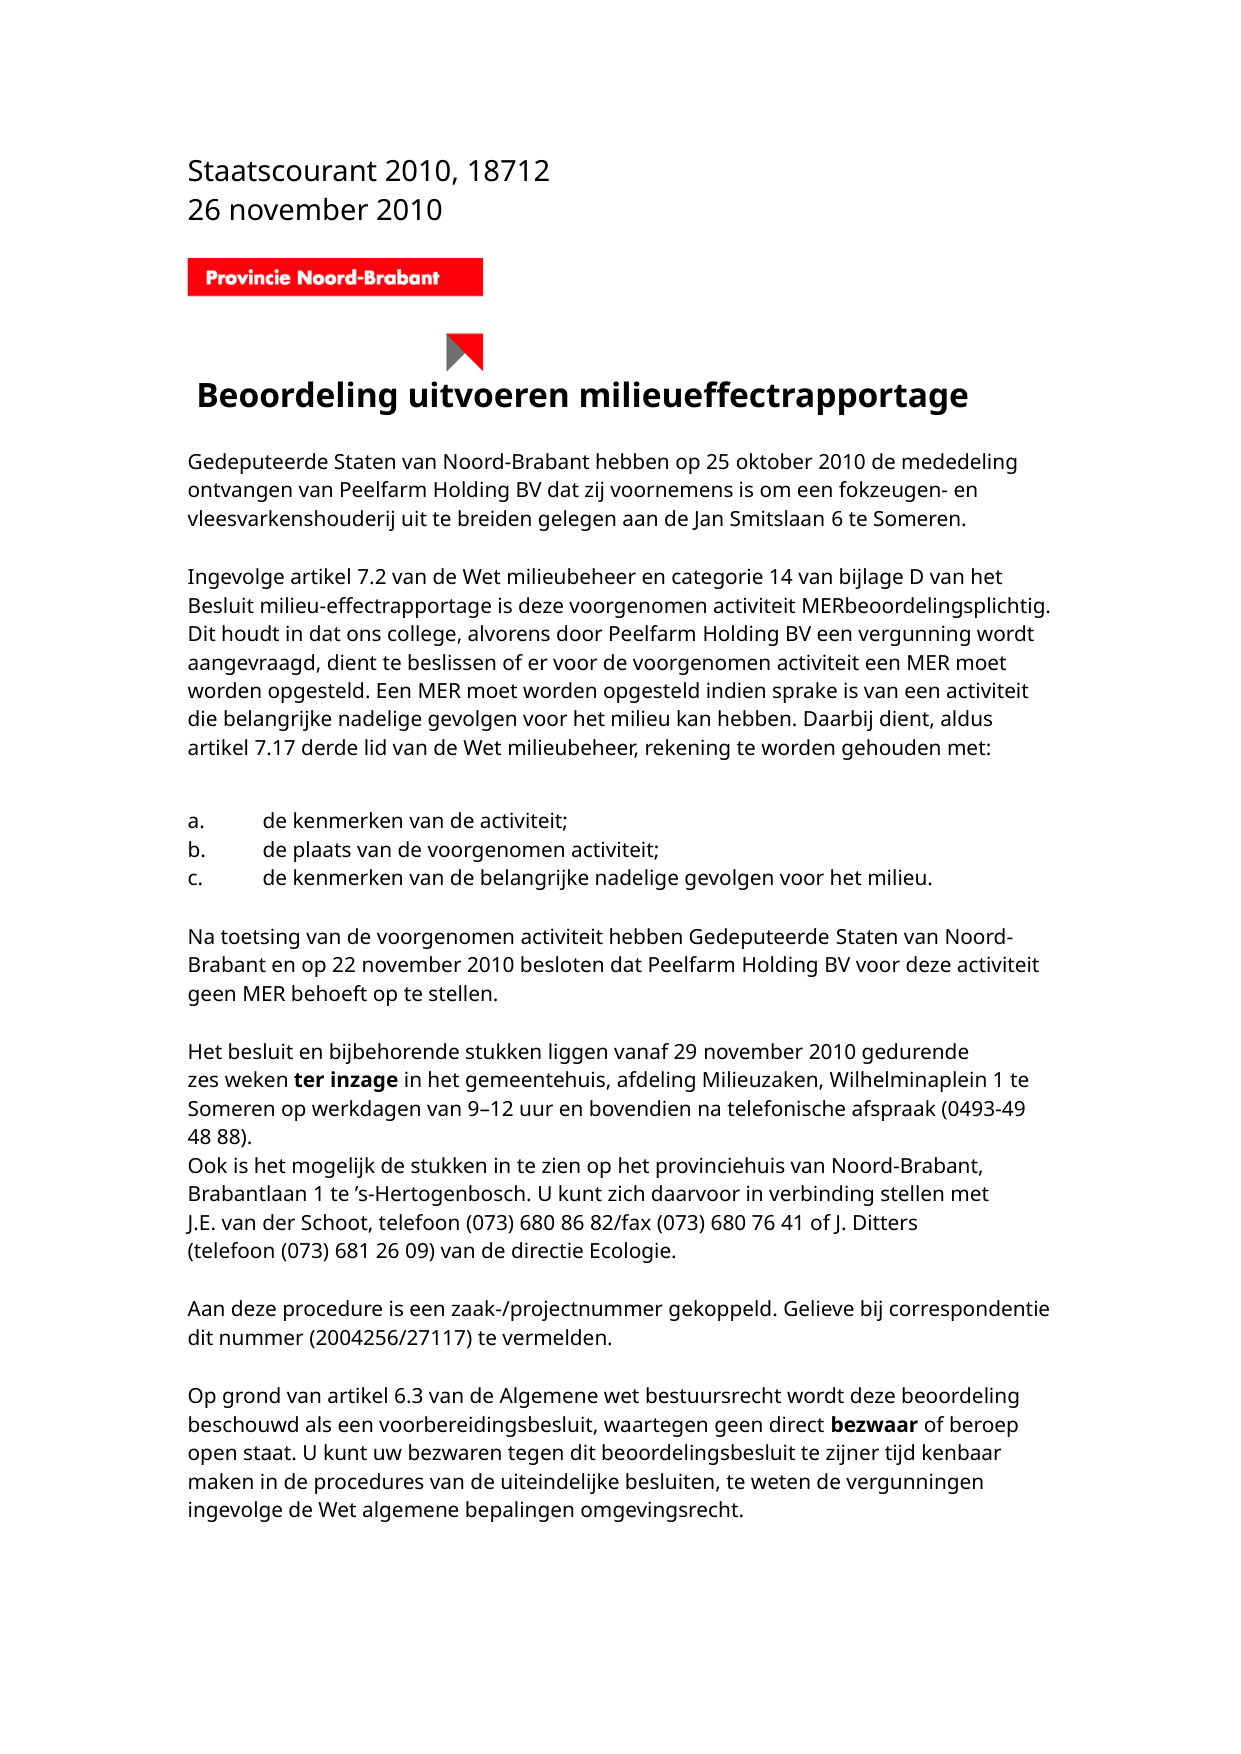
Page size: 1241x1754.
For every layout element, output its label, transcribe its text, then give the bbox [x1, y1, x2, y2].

list de kenmerken van de belangrijke nadelige gevolgen voor het milieu. [187, 863, 1053, 892]
text 26 november 2010 [187, 190, 1053, 229]
text Ingevolge artikel 7.2 van de Wet milieubeheer en categorie 14 van bijlage D van het Besluit milieu-effectrapportage is deze voorgenomen activiteit MERbeoordelingsplichtig. Dit houdt in dat ons college, alvorens door Peelfarm Holding BV een vergunning wordt aangevraagd, dient te beslissen of er voor de voorgenomen activiteit een MER moet worden opgesteld. Een MER moet worden opgesteld indien sprake is van een activiteit die belangrijke nadelige gevolgen voor het milieu kan hebben. Daarbij dient, aldus artikel 7.17 derde lid van de Wet milieubeheer, rekening te worden gehouden met: [187, 562, 1053, 761]
text Staatscourant 2010, 18712 [187, 150, 1053, 190]
list de kenmerken van de activiteit; [187, 806, 1053, 835]
text Aan deze procedure is een zaak-/projectnummer gekoppeld. Gelieve bij correspondentie dit nummer (2004256/27117) te vermelden. [187, 1294, 1053, 1351]
list de plaats van de voorgenomen activiteit; [187, 835, 1053, 863]
subtitle Beoordeling uitvoeren milieueffectrapportage [187, 271, 1053, 417]
text Na toetsing van de voorgenomen activiteit hebben Gedeputeerde Staten van Noord-Brabant en op 22 november 2010 besloten dat Peelfarm Holding BV voor deze activiteit geen MER behoeft op te stellen. [187, 922, 1053, 1007]
text Gedeputeerde Staten van Noord-Brabant hebben op 25 oktober 2010 de mededeling ontvangen van Peelfarm Holding BV dat zij voornemens is om een fokzeugen- en vleesvarkenshouderij uit te breiden gelegen aan de Jan Smitslaan 6 te Someren. [187, 447, 1053, 532]
text Ook is het mogelijk de stukken in te zien op het provinciehuis van Noord-Brabant, Brabantlaan 1 te ’s-Hertogenbosch. U kunt zich daarvoor in verbinding stellen met J.E. van der Schoot, telefoon (073) 680 86 82/fax (073) 680 76 41 of J. Ditters (telefoon (073) 681 26 09) van de directie Ecologie. [187, 1151, 1053, 1264]
picture [187, 258, 484, 372]
text Het besluit en bijbehorende stukken liggen vanaf 29 november 2010 gedurende zes weken ter inzage in het gemeentehuis, afdeling Milieuzaken, Wilhelminaplein 1 te Someren op werkdagen van 9–12 uur en bovendien na telefonische afspraak (0493-49 48 88). [187, 1037, 1053, 1151]
text Op grond van artikel 6.3 van de Algemene wet bestuursrecht wordt deze beoordeling beschouwd als een voorbereidingsbesluit, waartegen geen direct bezwaar of beroep open staat. U kunt uw bezwaren tegen dit beoordelingsbesluit te zijner tijd kenbaar maken in de procedures van de uiteindelijke besluiten, te weten de vergunningen ingevolge de Wet algemene bepalingen omgevingsrecht. [187, 1381, 1053, 1524]
